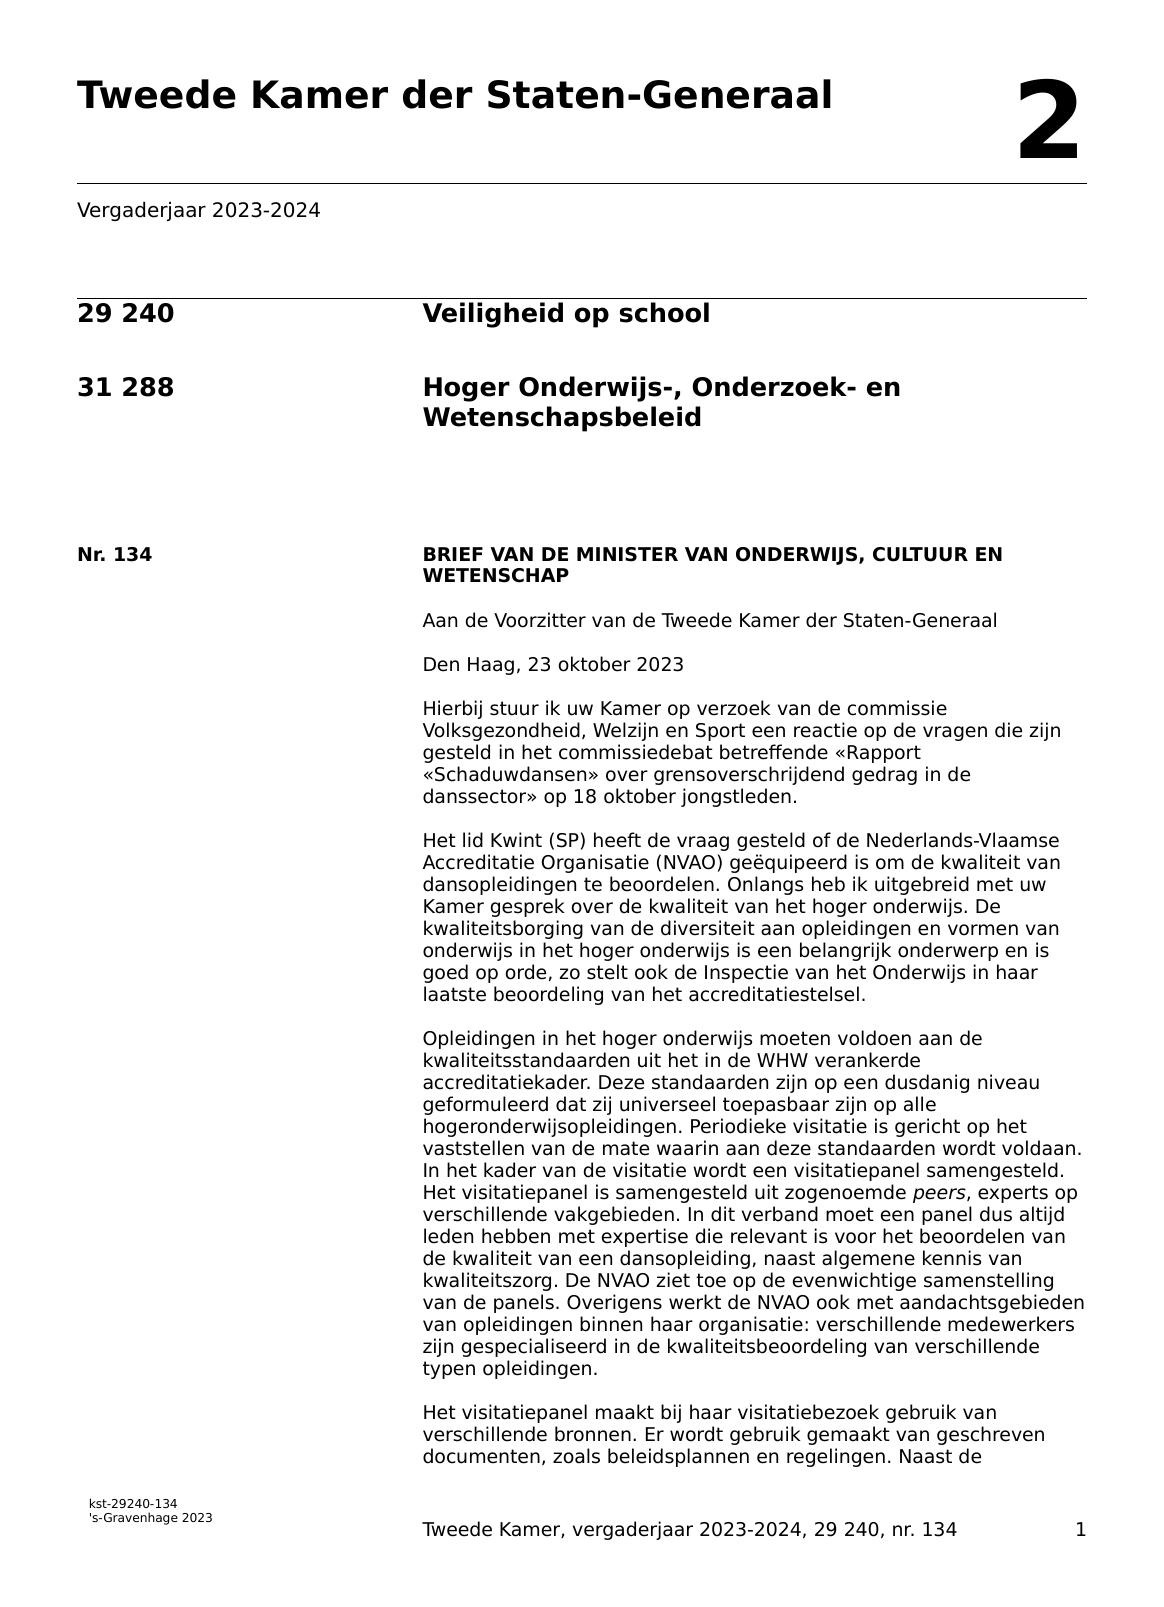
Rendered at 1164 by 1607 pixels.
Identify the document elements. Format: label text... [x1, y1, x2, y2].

subtitle Nr. 134 BRIEF VAN DE MINISTER VAN ONDERWIJS, CULTUUR EN WETENSCHAP [77, 543, 1087, 587]
text Het visitatiepanel maakt bij haar visitatiebezoek gebruik van verschillende bronnen. Er wordt gebruik gemaakt van geschreven documenten, zoals beleidsplannen en regelingen. Naast de [422, 1402, 1087, 1468]
table_header 2 [886, 59, 1087, 183]
text Het lid Kwint (SP) heeft de vraag gesteld of de Nederlands-Vlaamse Accreditatie Organisatie (NVAO) geëquipeerd is om de kwaliteit van dansopleidingen te beoordelen. Onlangs heb ik uitgebreid met uw Kamer gesprek over de kwaliteit van het hoger onderwijs. De kwaliteitsborging van de diversiteit aan opleidingen en vormen van onderwijs in het hoger onderwijs is een belangrijk onderwerp en is goed op orde, zo stelt ook de Inspectie van het Onderwijs in haar laatste beoordeling van het accreditatiestelsel. [422, 830, 1087, 1006]
text 's-Gravenhage 2023 [88, 1511, 323, 1525]
table_header Tweede Kamer der Staten-Generaal [77, 59, 886, 183]
subtitle 31 288 Hoger Onderwijs-, Onderzoek- en Wetenschapsbeleid [77, 373, 1087, 432]
table_cell Vergaderjaar 2023-2024 [77, 184, 1087, 298]
text Den Haag, 23 oktober 2023 [422, 654, 1087, 676]
subtitle 29 240 Veiligheid op school [77, 299, 1087, 329]
text Hierbij stuur ik uw Kamer op verzoek van de commissie Volksgezondheid, Welzijn en Sport een reactie op de vragen die zijn gesteld in het commissiedebat betreffende «Rapport «Schaduwdansen» over grensoverschrijdend gedrag in de danssector» op 18 oktober jongstleden. [422, 698, 1087, 808]
text kst-29240-134 [88, 1497, 323, 1511]
text Opleidingen in het hoger onderwijs moeten voldoen aan de kwaliteitsstandaarden uit het in de WHW verankerde accreditatiekader. Deze standaarden zijn op een dusdanig niveau geformuleerd dat zij universeel toepasbaar zijn op alle hogeronderwijsopleidingen. Periodieke visitatie is gericht op het vaststellen van de mate waarin aan deze standaarden wordt voldaan. In het kader van de visitatie wordt een visitatiepanel samengesteld. Het visitatiepanel is samengesteld uit zogenoemde peers, experts op verschillende vakgebieden. In dit verband moet een panel dus altijd leden hebben met expertise die relevant is voor het beoordelen van de kwaliteit van een dansopleiding, naast algemene kennis van kwaliteitszorg. De NVAO ziet toe op de evenwichtige samenstelling van de panels. Overigens werkt de NVAO ook met aandachtsgebieden van opleidingen binnen haar organisatie: verschillende medewerkers zijn gespecialiseerd in de kwaliteitsbeoordeling van verschillende typen opleidingen. [422, 1028, 1087, 1380]
text Aan de Voorzitter van de Tweede Kamer der Staten-Generaal [422, 609, 1087, 632]
